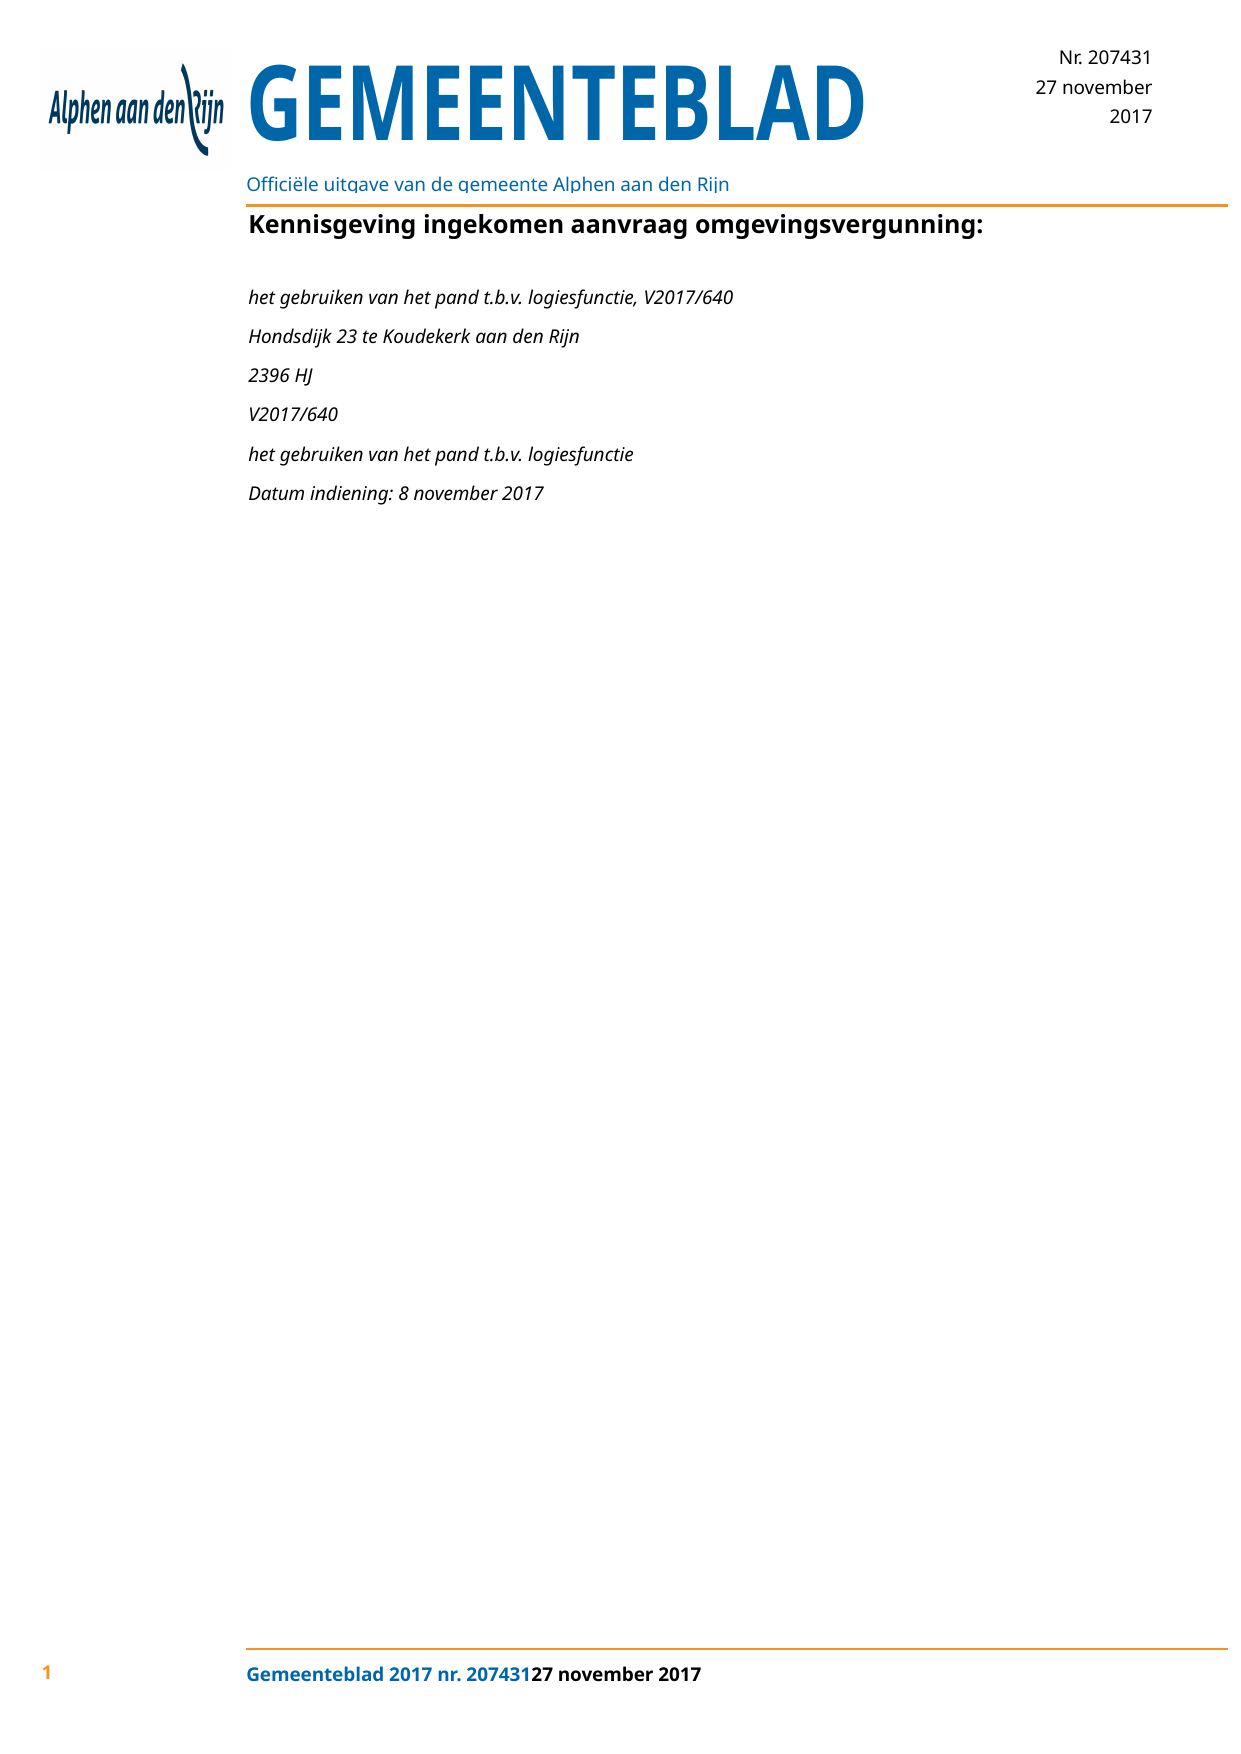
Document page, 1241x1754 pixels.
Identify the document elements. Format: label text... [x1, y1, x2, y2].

text V2017/640 [248, 402, 1152, 427]
text Datum indiening: 8 november 2017 [248, 480, 1152, 506]
text 2396 HJ [248, 362, 1152, 388]
text het gebruiken van het pand t.b.v. logiesfunctie, V2017/640 [248, 284, 1152, 309]
picture [41, 47, 231, 172]
text Kennisgeving ingekomen aanvraag omgevingsvergunning: [248, 207, 1152, 241]
text Hondsdijk 23 te Koudekerk aan den Rijn [248, 323, 1152, 349]
text het gebruiken van het pand t.b.v. logiesfunctie [248, 441, 1152, 467]
